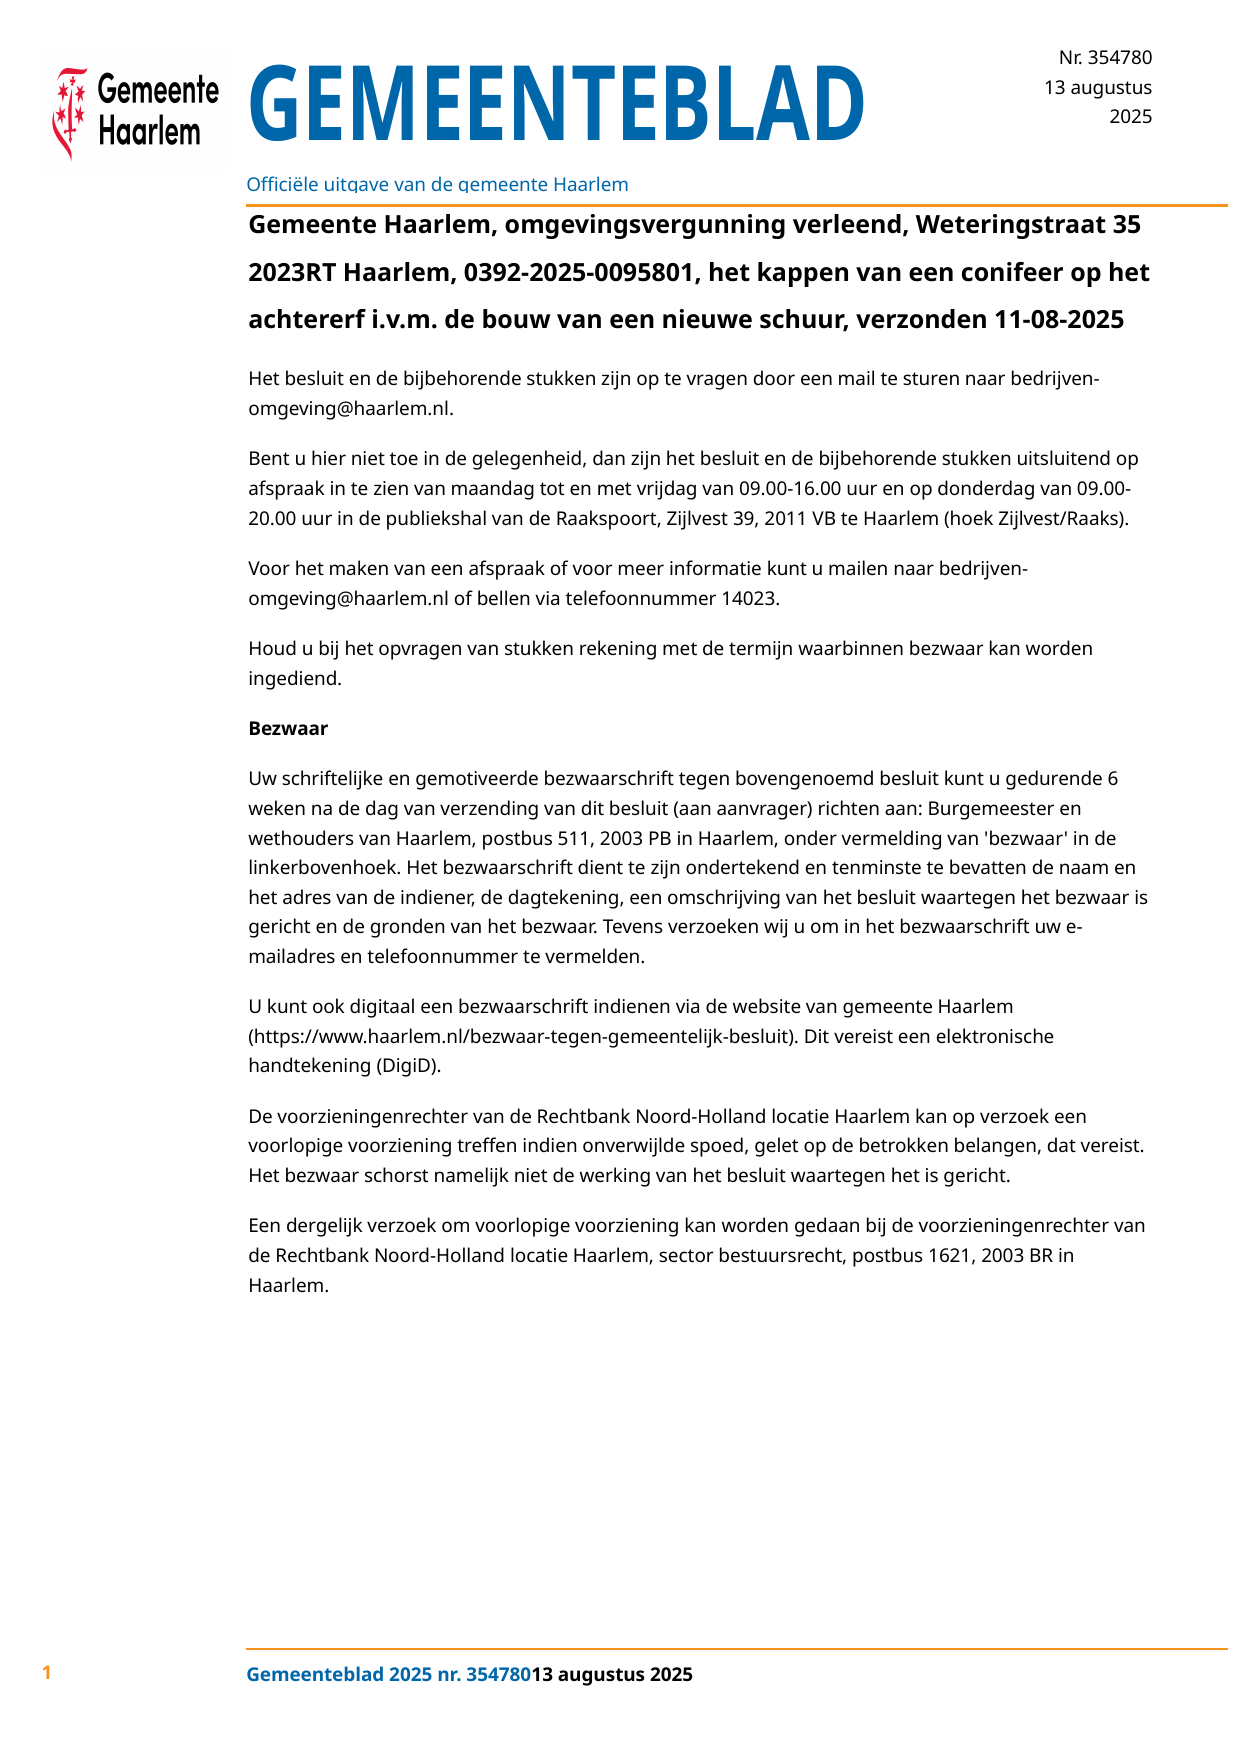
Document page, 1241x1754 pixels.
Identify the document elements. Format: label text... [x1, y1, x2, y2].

text Gemeente Haarlem, omgevingsvergunning verleend, Weteringstraat 35 2023RT Haarlem, 0392-2025-0095801, het kappen van een conifeer op het achtererf i.v.m. de bouw van een nieuwe schuur, verzonden 11-08-2025 [248, 207, 1152, 336]
text Bezwaar [248, 715, 1152, 741]
text Houd u bij het opvragen van stukken rekening met de termijn waarbinnen bezwaar kan worden ingediend. [248, 635, 1152, 690]
picture [41, 47, 231, 172]
text Voor het maken van een afspraak of voor meer informatie kunt u mailen naar bedrijven-omgeving@haarlem.nl of bellen via telefoonnummer 14023. [248, 555, 1152, 610]
text Uw schriftelijke en gemotiveerde bezwaarschrift tegen bovengenoemd besluit kunt u gedurende 6 weken na de dag van verzending van dit besluit (aan aanvrager) richten aan: Burgemeester en wethouders van Haarlem, postbus 511, 2003 PB in Haarlem, onder vermelding van 'bezwaar' in de linkerbovenhoek. Het bezwaarschrift dient te zijn ondertekend en tenminste te bevatten de naam en het adres van de indiener, de dagtekening, een omschrijving van het besluit waartegen het bezwaar is gericht en de gronden van het bezwaar. Tevens verzoeken wij u om in het bezwaarschrift uw e-mailadres en telefoonnummer te vermelden. [248, 766, 1152, 969]
text Het besluit en de bijbehorende stukken zijn op te vragen door een mail te sturen naar bedrijven-omgeving@haarlem.nl. [248, 366, 1152, 421]
text De voorzieningenrechter van de Rechtbank Noord-Holland locatie Haarlem kan op verzoek een voorlopige voorziening treffen indien onverwijlde spoed, gelet op de betrokken belangen, dat vereist. Het bezwaar schorst namelijk niet de werking van het besluit waartegen het is gericht. [248, 1103, 1152, 1188]
text Bent u hier niet toe in de gelegenheid, dan zijn het besluit en de bijbehorende stukken uitsluitend op afspraak in te zien van maandag tot en met vrijdag van 09.00-16.00 uur en op donderdag van 09.00-20.00 uur in de publiekshal van de Raakspoort, Zijlvest 39, 2011 VB te Haarlem (hoek Zijlvest/Raaks). [248, 446, 1152, 530]
text U kunt ook digitaal een bezwaarschrift indienen via de website van gemeente Haarlem (https://www.haarlem.nl/bezwaar-tegen-gemeentelijk-besluit). Dit vereist een elektronische handtekening (DigiD). [248, 993, 1152, 1078]
text Een dergelijk verzoek om voorlopige voorziening kan worden gedaan bij de voorzieningenrechter van de Rechtbank Noord-Holland locatie Haarlem, sector bestuursrecht, postbus 1621, 2003 BR in Haarlem. [248, 1213, 1152, 1297]
